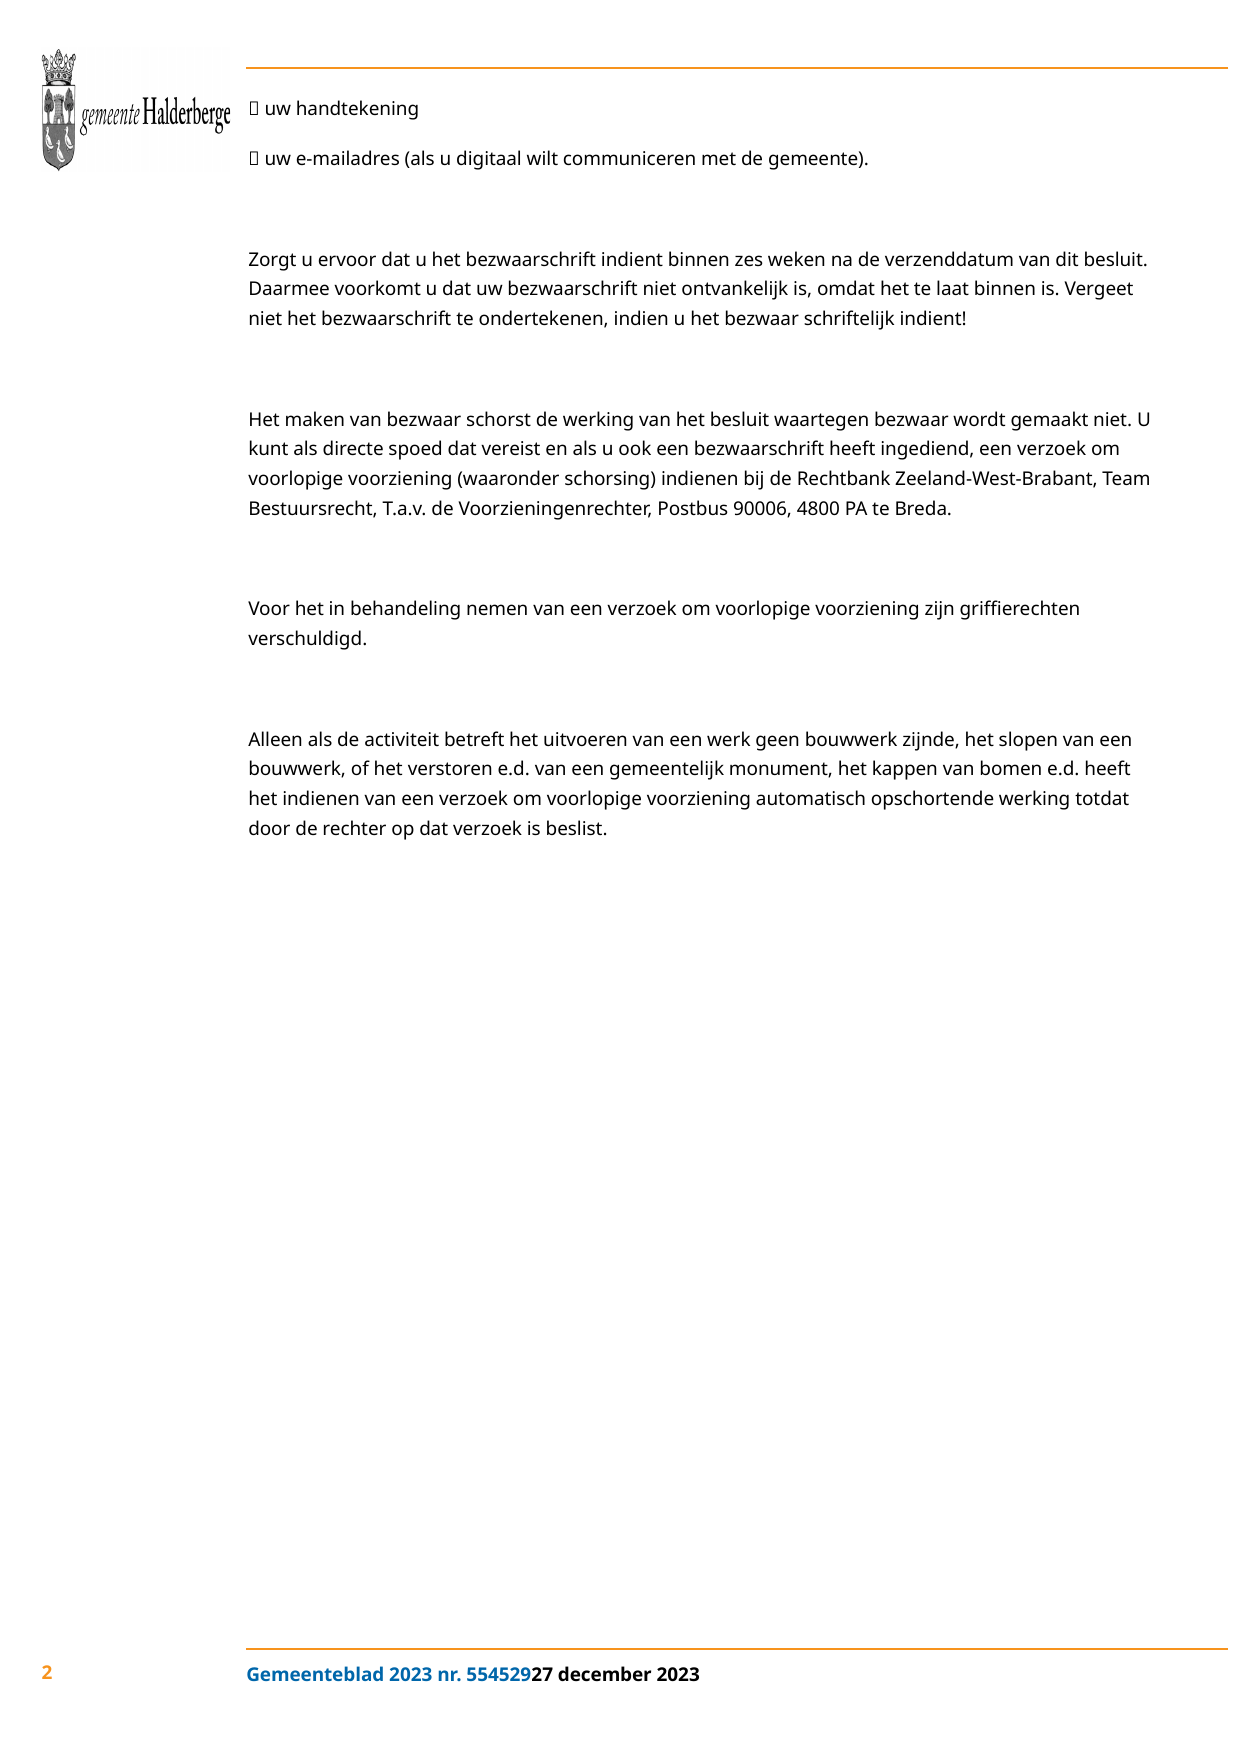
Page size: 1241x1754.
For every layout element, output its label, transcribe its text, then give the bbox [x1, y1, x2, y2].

text Voor het in behandeling nemen van een verzoek om voorlopige voorziening zijn griffierechten verschuldigd. [248, 596, 1152, 651]
text Alleen als de activiteit betreft het uitvoeren van een werk geen bouwwerk zijnde, het slopen van een bouwwerk, of het verstoren e.d. van een gemeentelijk monument, het kappen van bomen e.d. heeft het indienen van een verzoek om voorlopige voorziening automatisch opschortende werking totdat door de rechter op dat verzoek is beslist. [248, 726, 1152, 841]
text  uw handtekening [248, 95, 1152, 121]
text Zorgt u ervoor dat u het bezwaarschrift indient binnen zes weken na de verzenddatum van dit besluit. Daarmee voorkomt u dat uw bezwaarschrift niet ontvankelijk is, omdat het te laat binnen is. Vergeet niet het bezwaarschrift te ondertekenen, indien u het bezwaar schriftelijk indient! [248, 246, 1152, 331]
text  uw e-mailadres (als u digitaal wilt communiceren met de gemeente). [248, 145, 1152, 171]
text Het maken van bezwaar schorst de werking van het besluit waartegen bezwaar wordt gemaakt niet. U kunt als directe spoed dat vereist en als u ook een bezwaarschrift heeft ingediend, een verzoek om voorlopige voorziening (waaronder schorsing) indienen bij de Rechtbank Zeeland-West-Brabant, Team Bestuursrecht, T.a.v. de Voorzieningenrechter, Postbus 90006, 4800 PA te Breda. [248, 406, 1152, 521]
picture [41, 47, 231, 172]
